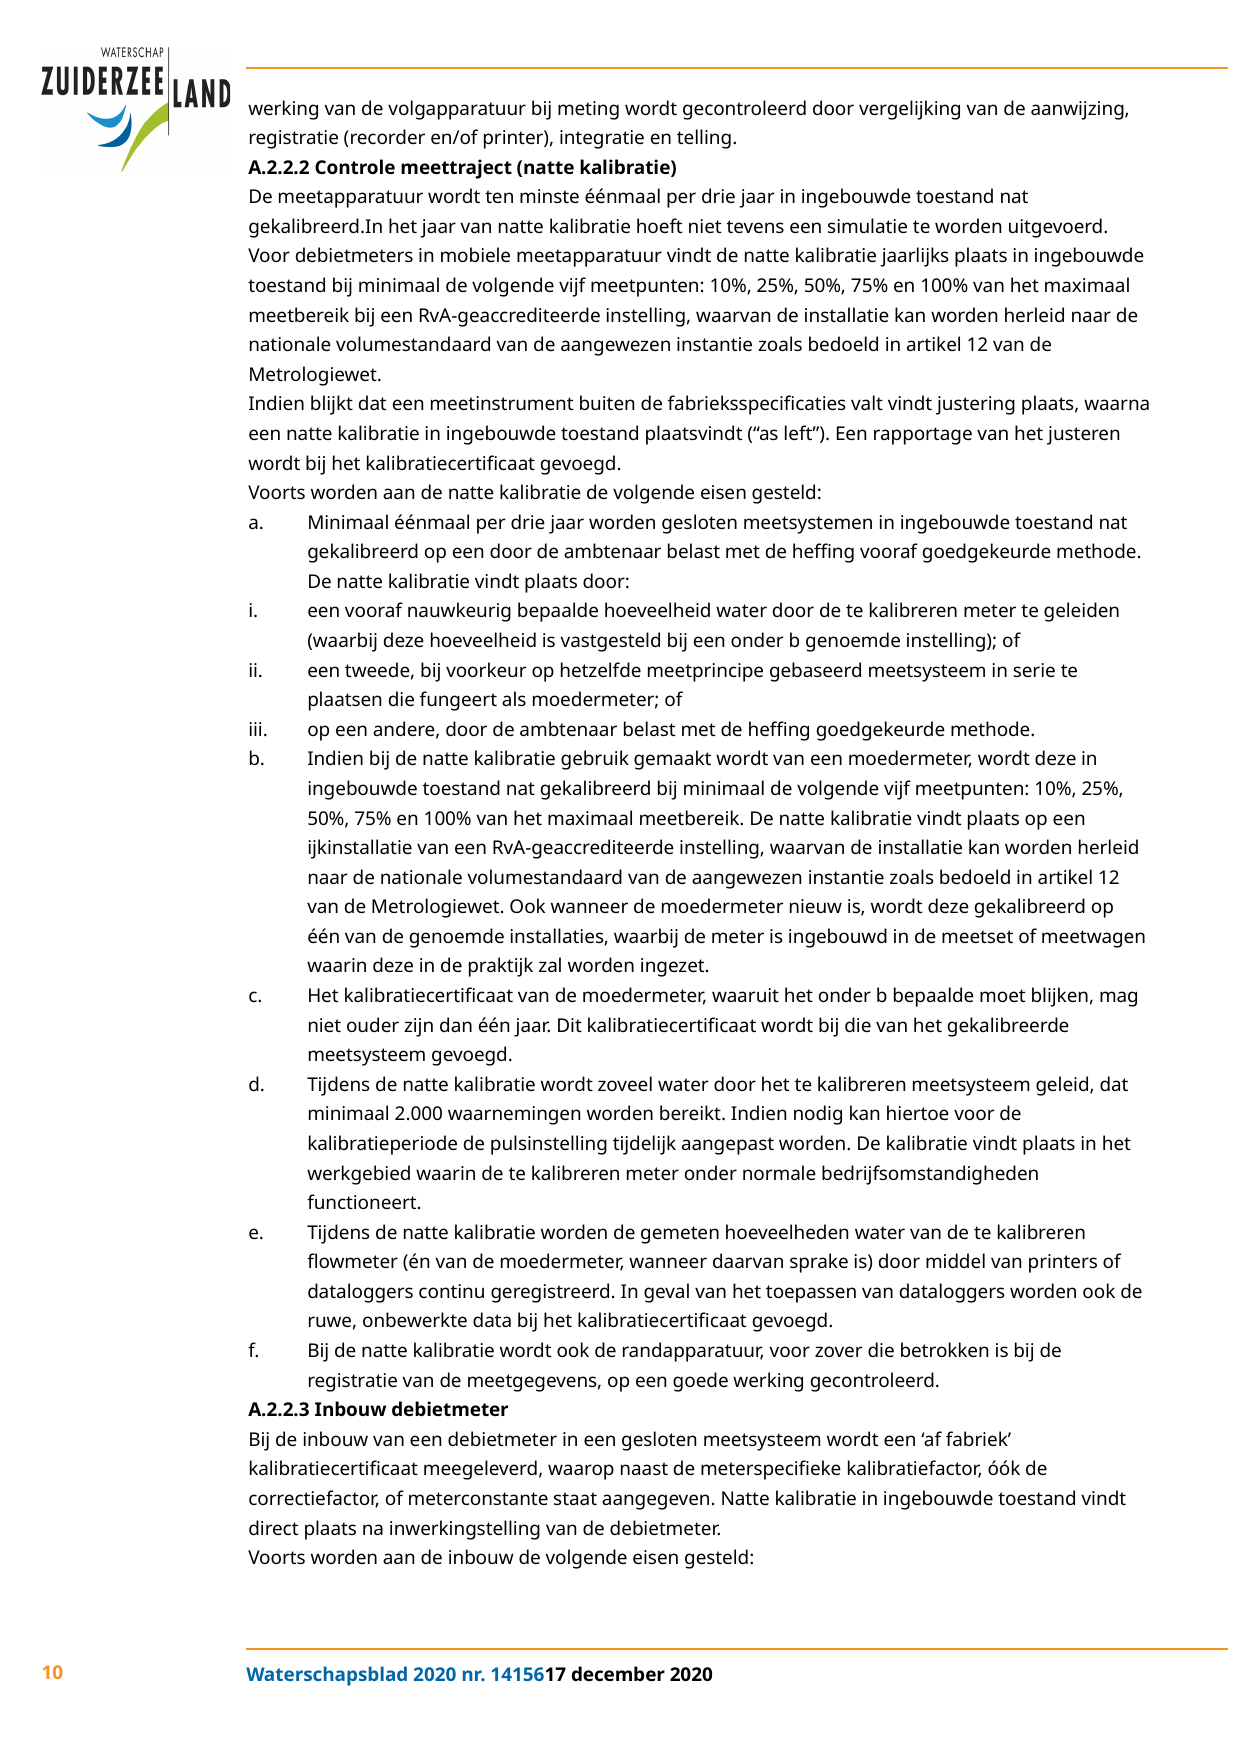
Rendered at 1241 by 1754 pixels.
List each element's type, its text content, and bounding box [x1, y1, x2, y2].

text Voorts worden aan de inbouw de volgende eisen gesteld: [248, 1544, 1152, 1570]
text Voor debietmeters in mobiele meetapparatuur vindt de natte kalibratie jaarlijks plaats in ingebouwde toestand bij minimaal de volgende vijf meetpunten: 10%, 25%, 50%, 75% en 100% van het maximaal meetbereik bij een RvA-geaccrediteerde instelling, waarvan de installatie kan worden herleid naar de nationale volumestandaard van de aangewezen instantie zoals bedoeld in artikel 12 van de Metrologiewet. [248, 243, 1152, 387]
list Het kalibratiecertificaat van de moedermeter, waaruit het onder b bepaalde moet blijken, mag niet ouder zijn dan één jaar. Dit kalibratiecertificaat wordt bij die van het gekalibreerde meetsysteem gevoegd. [248, 982, 1152, 1067]
text De meetapparatuur wordt ten minste éénmaal per drie jaar in ingebouwde toestand nat gekalibreerd.In het jaar van natte kalibratie hoeft niet tevens een simulatie te worden uitgevoerd. [248, 183, 1152, 239]
list op een andere, door de ambtenaar belast met de heffing goedgekeurde methode. [248, 716, 1152, 742]
list Indien bij de natte kalibratie gebruik gemaakt wordt van een moedermeter, wordt deze in ingebouwde toestand nat gekalibreerd bij minimaal de volgende vijf meetpunten: 10%, 25%, 50%, 75% en 100% van het maximaal meetbereik. De natte kalibratie vindt plaats op een ijkinstallatie van een RvA-geaccrediteerde instelling, waarvan de installatie kan worden herleid naar de nationale volumestandaard van de aangewezen instantie zoals bedoeld in artikel 12 van de Metrologiewet. Ook wanneer de moedermeter nieuw is, wordt deze gekalibreerd op één van de genoemde installaties, waarbij de meter is ingebouwd in de meetset of meetwagen waarin deze in de praktijk zal worden ingezet. [248, 746, 1152, 978]
text A.2.2.2 Controle meettraject (natte kalibratie) [248, 154, 1152, 180]
list een tweede, bij voorkeur op hetzelfde meetprincipe gebaseerd meetsysteem in serie te plaatsen die fungeert als moedermeter; of [248, 657, 1152, 712]
list Tijdens de natte kalibratie wordt zoveel water door het te kalibreren meetsysteem geleid, dat minimaal 2.000 waarnemingen worden bereikt. Indien nodig kan hiertoe voor de kalibratieperiode de pulsinstelling tijdelijk aangepast worden. De kalibratie vindt plaats in het werkgebied waarin de te kalibreren meter onder normale bedrijfsomstandigheden functioneert. [248, 1071, 1152, 1215]
text Bij de inbouw van een debietmeter in een gesloten meetsysteem wordt een ‘af fabriek’ kalibratiecertificaat meegeleverd, waarop naast de meterspecifieke kalibratiefactor, óók de correctiefactor, of meterconstante staat aangegeven. Natte kalibratie in ingebouwde toestand vindt direct plaats na inwerkingstelling van de debietmeter. [248, 1426, 1152, 1541]
list Minimaal éénmaal per drie jaar worden gesloten meetsystemen in ingebouwde toestand nat gekalibreerd op een door de ambtenaar belast met de heffing vooraf goedgekeurde methode. De natte kalibratie vindt plaats door: [248, 509, 1152, 594]
list een vooraf nauwkeurig bepaalde hoeveelheid water door de te kalibreren meter te geleiden (waarbij deze hoeveelheid is vastgesteld bij een onder b genoemde instelling); of [248, 598, 1152, 653]
text Voorts worden aan de natte kalibratie de volgende eisen gesteld: [248, 479, 1152, 505]
text Indien blijkt dat een meetinstrument buiten de fabrieksspecificaties valt vindt justering plaats, waarna een natte kalibratie in ingebouwde toestand plaatsvindt (“as left”). Een rapportage van het justeren wordt bij het kalibratiecertificaat gevoegd. [248, 391, 1152, 476]
text werking van de volgapparatuur bij meting wordt gecontroleerd door vergelijking van de aanwijzing, registratie (recorder en/of printer), integratie en telling. [248, 95, 1152, 150]
picture [41, 47, 231, 172]
list Bij de natte kalibratie wordt ook de randapparatuur, voor zover die betrokken is bij de registratie van de meetgegevens, op een goede werking gecontroleerd. [248, 1337, 1152, 1393]
text A.2.2.3 Inbouw debietmeter [248, 1396, 1152, 1422]
list Tijdens de natte kalibratie worden de gemeten hoeveelheden water van de te kalibreren flowmeter (én van de moedermeter, wanneer daarvan sprake is) door middel van printers of dataloggers continu geregistreerd. In geval van het toepassen van dataloggers worden ook de ruwe, onbewerkte data bij het kalibratiecertificaat gevoegd. [248, 1219, 1152, 1333]
